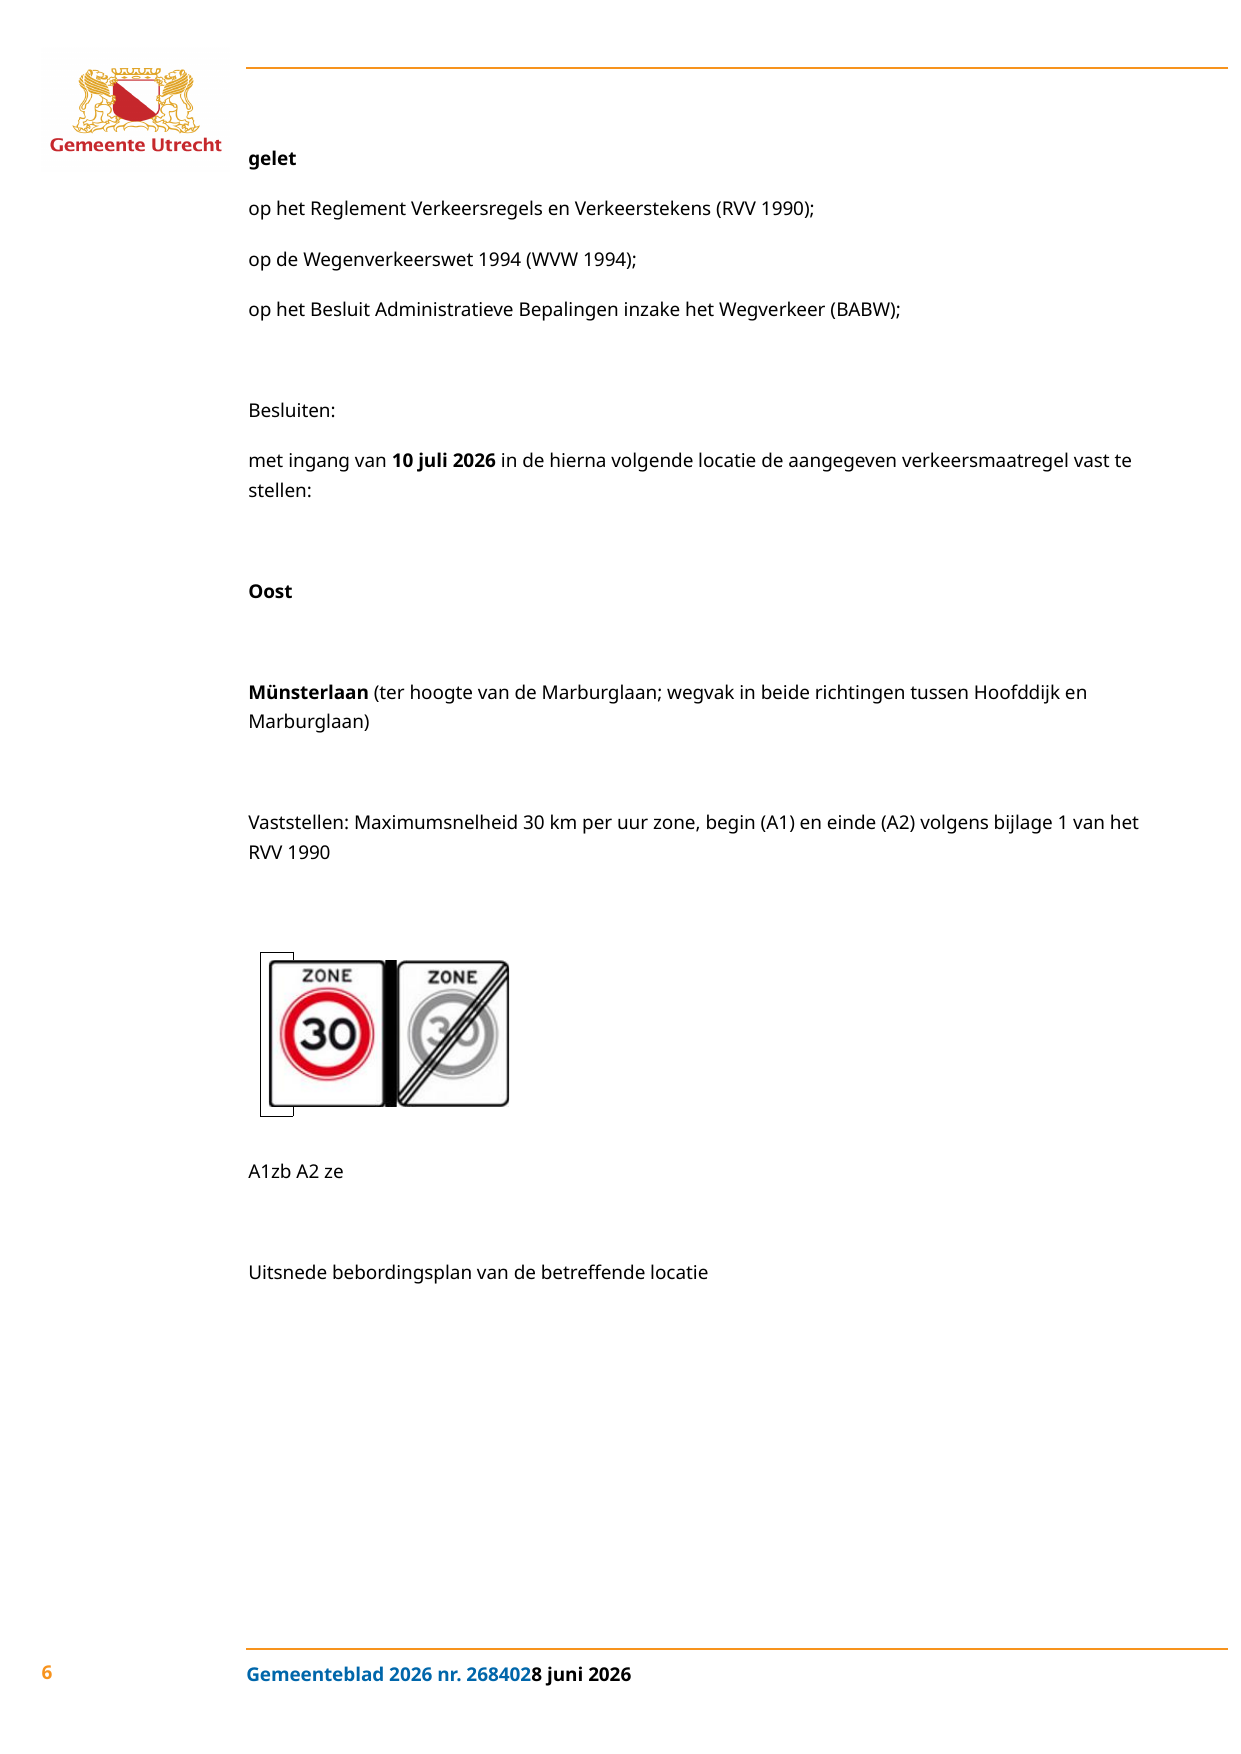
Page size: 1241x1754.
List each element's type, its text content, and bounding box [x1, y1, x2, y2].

text Vaststellen: Maximumsnelheid 30 km per uur zone, begin (A1) en einde (A2) volgens bijlage 1 van het RVV 1990 [248, 809, 1152, 865]
text met ingang van 10 juli 2026 in de hierna volgende locatie de aangegeven verkeersmaatregel vast te stellen: [248, 448, 1152, 503]
text Uitsnede bebordingsplan van de betreffende locatie [248, 1259, 1152, 1285]
picture [268, 960, 510, 1107]
text Oost [248, 578, 1152, 604]
text Besluiten: [248, 397, 1152, 423]
text op het Besluit Administratieve Bepalingen inzake het Wegverkeer (BABW); [248, 296, 1152, 322]
text A1zb A2 ze [248, 1158, 1152, 1184]
picture [41, 47, 231, 172]
text Münsterlaan (ter hoogte van de Marburglaan; wegvak in beide richtingen tussen Hoofddijk en Marburglaan) [248, 679, 1152, 734]
text op het Reglement Verkeersregels en Verkeerstekens (RVV 1990); [248, 196, 1152, 221]
text gelet [248, 145, 1152, 171]
text op de Wegenverkeerswet 1994 (WVW 1994); [248, 246, 1152, 272]
